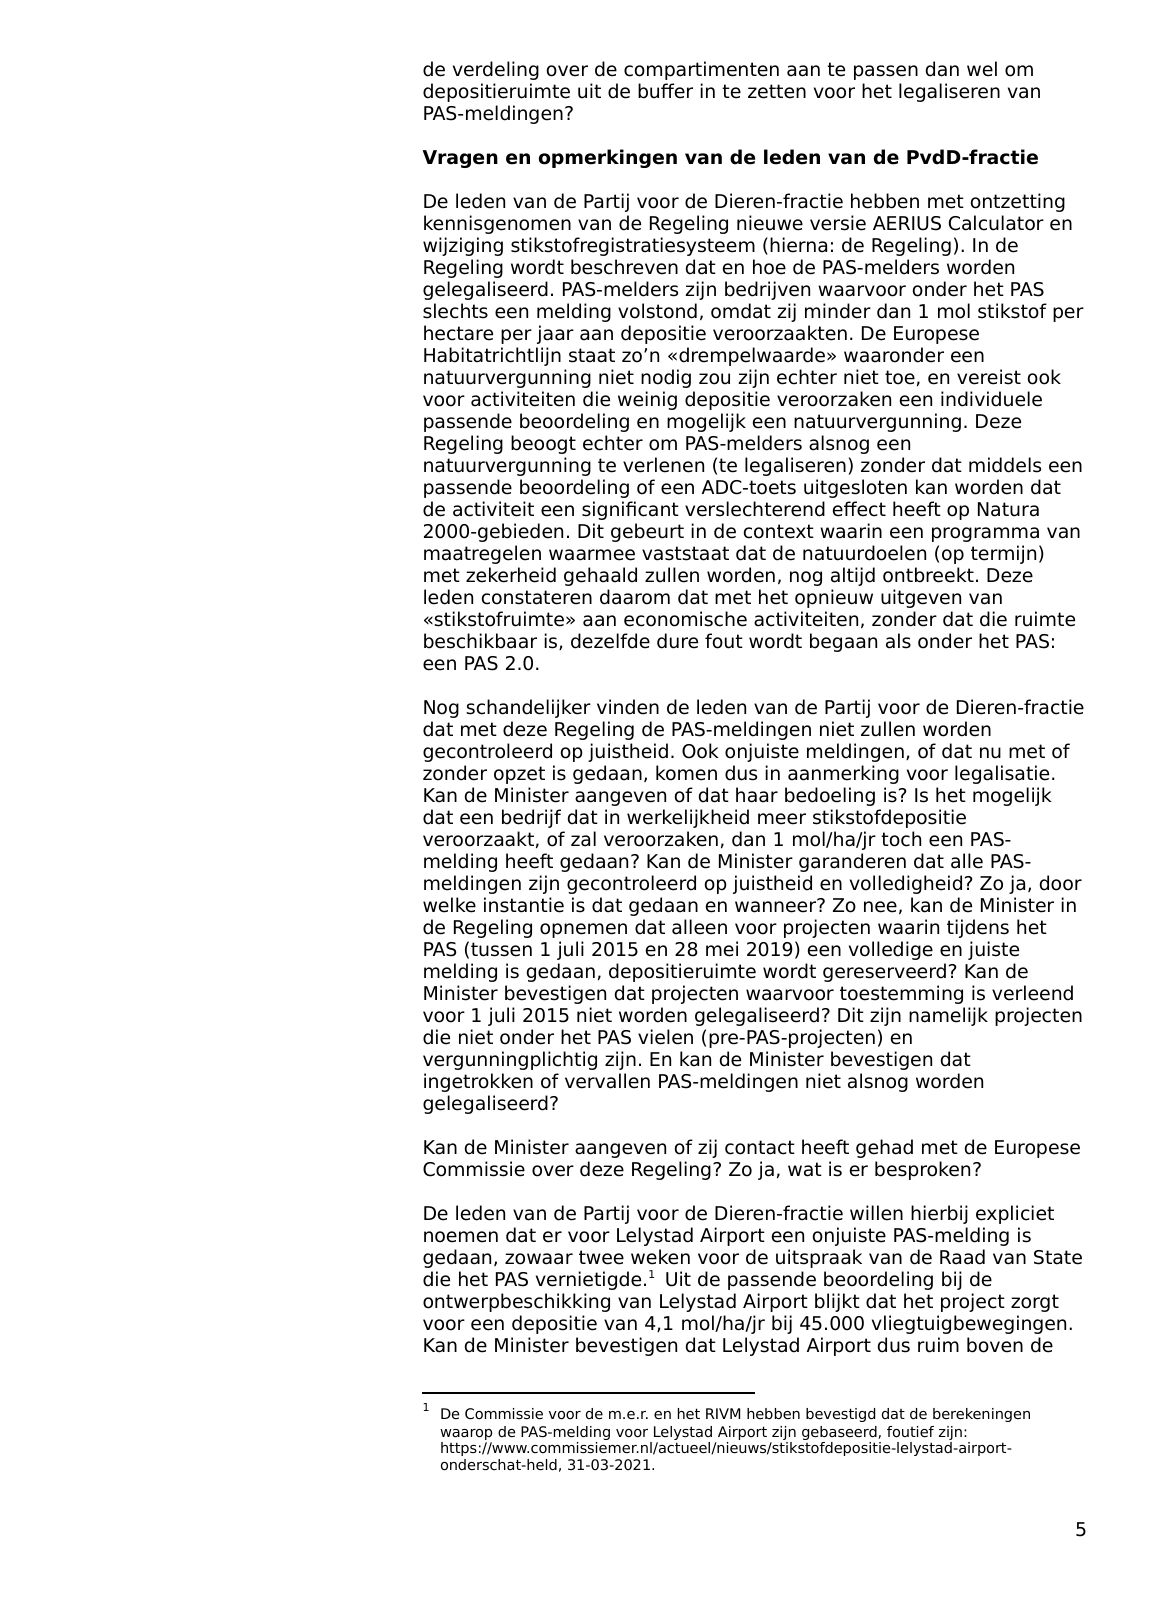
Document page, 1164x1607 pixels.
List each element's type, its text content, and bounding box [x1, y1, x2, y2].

text de verdeling over de compartimenten aan te passen dan wel om depositieruimte uit de buffer in te zetten voor het legaliseren van PAS-meldingen? [422, 59, 1087, 125]
text De leden van de Partij voor de Dieren-fractie willen hierbij expliciet noemen dat er voor Lelystad Airport een onjuiste PAS-melding is gedaan, zowaar twee weken voor de uitspraak van de Raad van State die het PAS vernietigde. Uit de passende beoordeling bij de ontwerpbeschikking van Lelystad Airport blijkt dat het project zorgt voor een depositie van 4,1 mol/ha/jr bij 45.000 vliegtuigbewegingen. Kan de Minister bevestigen dat Lelystad Airport dus ruim boven de [422, 1203, 1087, 1357]
subtitle Vragen en opmerkingen van de leden van de PvdD-fractie [422, 147, 1087, 169]
text Nog schandelijker vinden de leden van de Partij voor de Dieren-fractie dat met deze Regeling de PAS-meldingen niet zullen worden gecontroleerd op juistheid. Ook onjuiste meldingen, of dat nu met of zonder opzet is gedaan, komen dus in aanmerking voor legalisatie. Kan de Minister aangeven of dat haar bedoeling is? Is het mogelijk dat een bedrijf dat in werkelijkheid meer stikstofdepositie veroorzaakt, of zal veroorzaken, dan 1 mol/ha/jr toch een PAS-melding heeft gedaan? Kan de Minister garanderen dat alle PAS-meldingen zijn gecontroleerd op juistheid en volledigheid? Zo ja, door welke instantie is dat gedaan en wanneer? Zo nee, kan de Minister in de Regeling opnemen dat alleen voor projecten waarin tijdens het PAS (tussen 1 juli 2015 en 28 mei 2019) een volledige en juiste melding is gedaan, depositieruimte wordt gereserveerd? Kan de Minister bevestigen dat projecten waarvoor toestemming is verleend voor 1 juli 2015 niet worden gelegaliseerd? Dit zijn namelijk projecten die niet onder het PAS vielen (pre-PAS-projecten) en vergunningplichtig zijn. En kan de Minister bevestigen dat ingetrokken of vervallen PAS-meldingen niet alsnog worden gelegaliseerd? [422, 697, 1087, 1115]
text Kan de Minister aangeven of zij contact heeft gehad met de Europese Commissie over deze Regeling? Zo ja, wat is er besproken? [422, 1137, 1087, 1181]
text De Commissie voor de m.e.r. en het RIVM hebben bevestigd dat de berekeningen waarop de PAS-melding voor Lelystad Airport zijn gebaseerd, foutief zijn: https://www.commissiemer.nl/actueel/nieuws/stikstofdepositie-lelystad-airport-onderschat-held, 31-03-2021. [422, 1402, 1087, 1474]
text De leden van de Partij voor de Dieren-fractie hebben met ontzetting kennisgenomen van de Regeling nieuwe versie AERIUS Calculator en wijziging stikstofregistratiesysteem (hierna: de Regeling). In de Regeling wordt beschreven dat en hoe de PAS-melders worden gelegaliseerd. PAS-melders zijn bedrijven waarvoor onder het PAS slechts een melding volstond, omdat zij minder dan 1 mol stikstof per hectare per jaar aan depositie veroorzaakten. De Europese Habitatrichtlijn staat zo’n «drempelwaarde» waaronder een natuurvergunning niet nodig zou zijn echter niet toe, en vereist ook voor activiteiten die weinig depositie veroorzaken een individuele passende beoordeling en mogelijk een natuurvergunning. Deze Regeling beoogt echter om PAS-melders alsnog een natuurvergunning te verlenen (te legaliseren) zonder dat middels een passende beoordeling of een ADC-toets uitgesloten kan worden dat de activiteit een significant verslechterend effect heeft op Natura 2000-gebieden. Dit gebeurt in de context waarin een programma van maatregelen waarmee vaststaat dat de natuurdoelen (op termijn) met zekerheid gehaald zullen worden, nog altijd ontbreekt. Deze leden constateren daarom dat met het opnieuw uitgeven van «stikstofruimte» aan economische activiteiten, zonder dat die ruimte beschikbaar is, dezelfde dure fout wordt begaan als onder het PAS: een PAS 2.0. [422, 191, 1087, 675]
